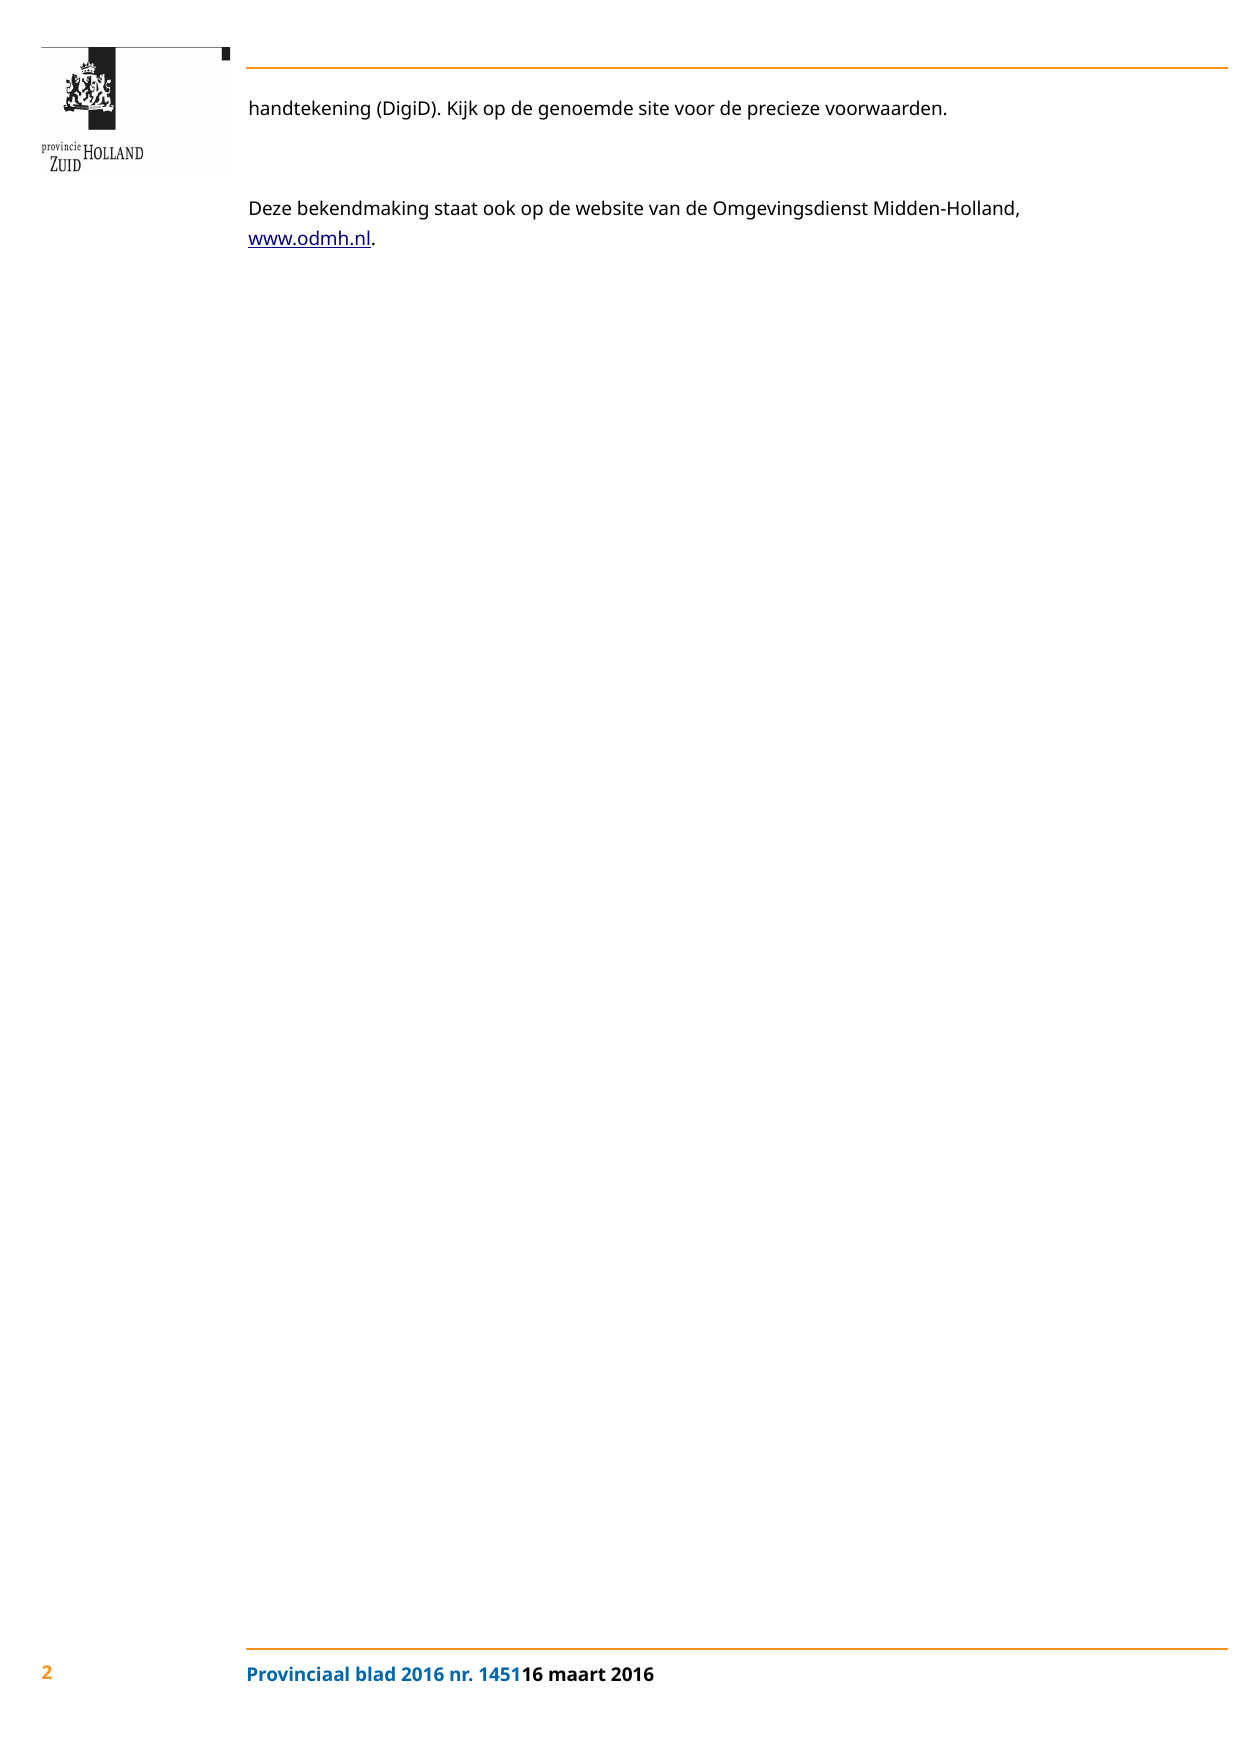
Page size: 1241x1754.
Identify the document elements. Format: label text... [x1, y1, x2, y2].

picture [41, 47, 231, 172]
text Deze bekendmaking staat ook op de website van de Omgevingsdienst Midden-Holland, www.odmh.nl. [248, 196, 1152, 251]
text handtekening (DigiD). Kijk op de genoemde site voor de precieze voorwaarden. [248, 95, 1152, 121]
